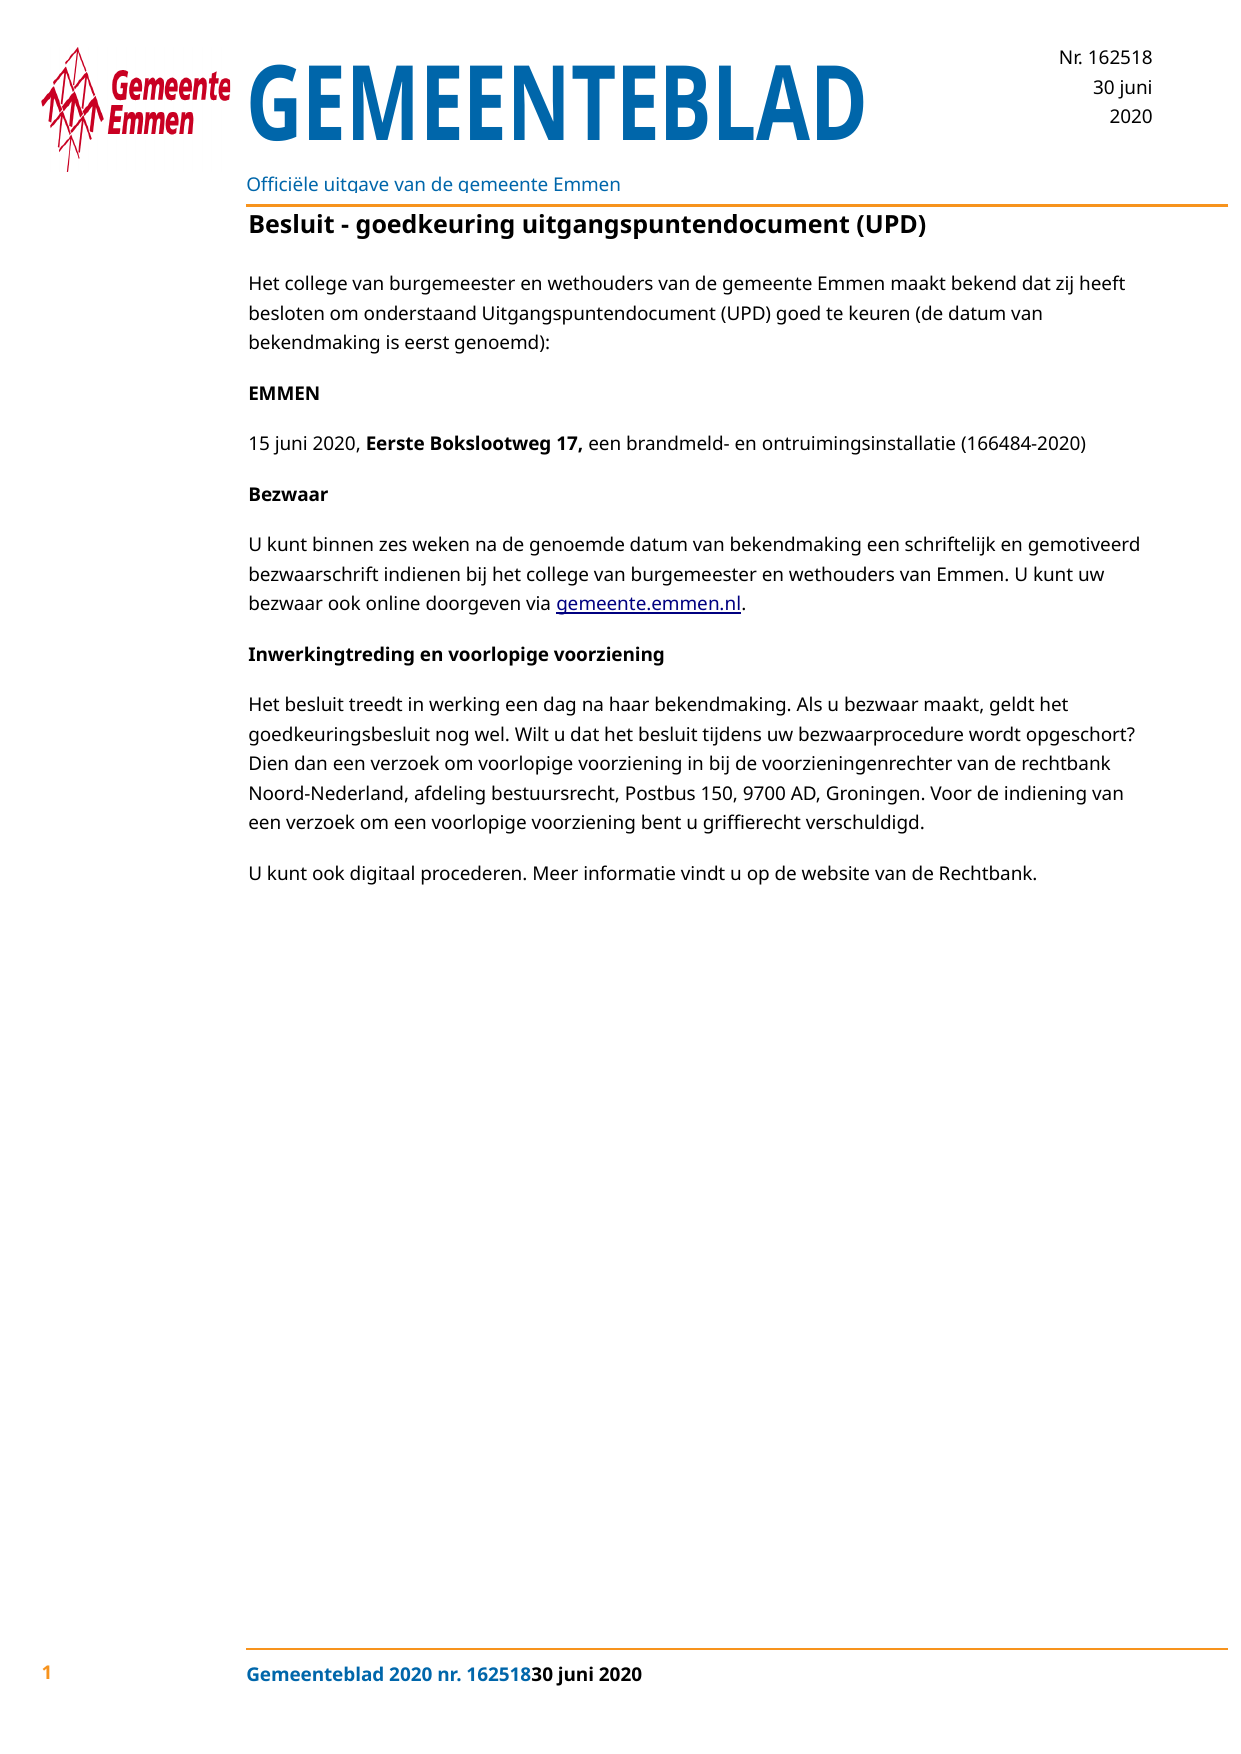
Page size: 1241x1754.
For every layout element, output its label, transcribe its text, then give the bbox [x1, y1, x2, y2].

text Bezwaar [248, 481, 1152, 506]
picture [41, 47, 231, 172]
text Inwerkingtreding en voorlopige voorziening [248, 641, 1152, 666]
text EMMEN [248, 380, 1152, 406]
text U kunt ook digitaal procederen. Meer informatie vindt u op de website van de Rechtbank. [248, 860, 1152, 886]
text 15 juni 2020, Eerste Bokslootweg 17, een brandmeld- en ontruimingsinstallatie (166484-2020) [248, 430, 1152, 456]
text Het college van burgemeester en wethouders van de gemeente Emmen maakt bekend dat zij heeft besloten om onderstaand Uitgangspuntendocument (UPD) goed te keuren (de datum van bekendmaking is eerst genoemd): [248, 270, 1152, 355]
text Besluit - goedkeuring uitgangspuntendocument (UPD) [248, 207, 1152, 241]
text Het besluit treedt in werking een dag na haar bekendmaking. Als u bezwaar maakt, geldt het goedkeuringsbesluit nog wel. Wilt u dat het besluit tijdens uw bezwaarprocedure wordt opgeschort? Dien dan een verzoek om voorlopige voorziening in bij de voorzieningenrechter van de rechtbank Noord-Nederland, afdeling bestuursrecht, Postbus 150, 9700 AD, Groningen. Voor de indiening van een verzoek om een voorlopige voorziening bent u griffierecht verschuldigd. [248, 691, 1152, 835]
text U kunt binnen zes weken na de genoemde datum van bekendmaking een schriftelijk en gemotiveerd bezwaarschrift indienen bij het college van burgemeester en wethouders van Emmen. U kunt uw bezwaar ook online doorgeven via gemeente.emmen.nl. [248, 531, 1152, 616]
